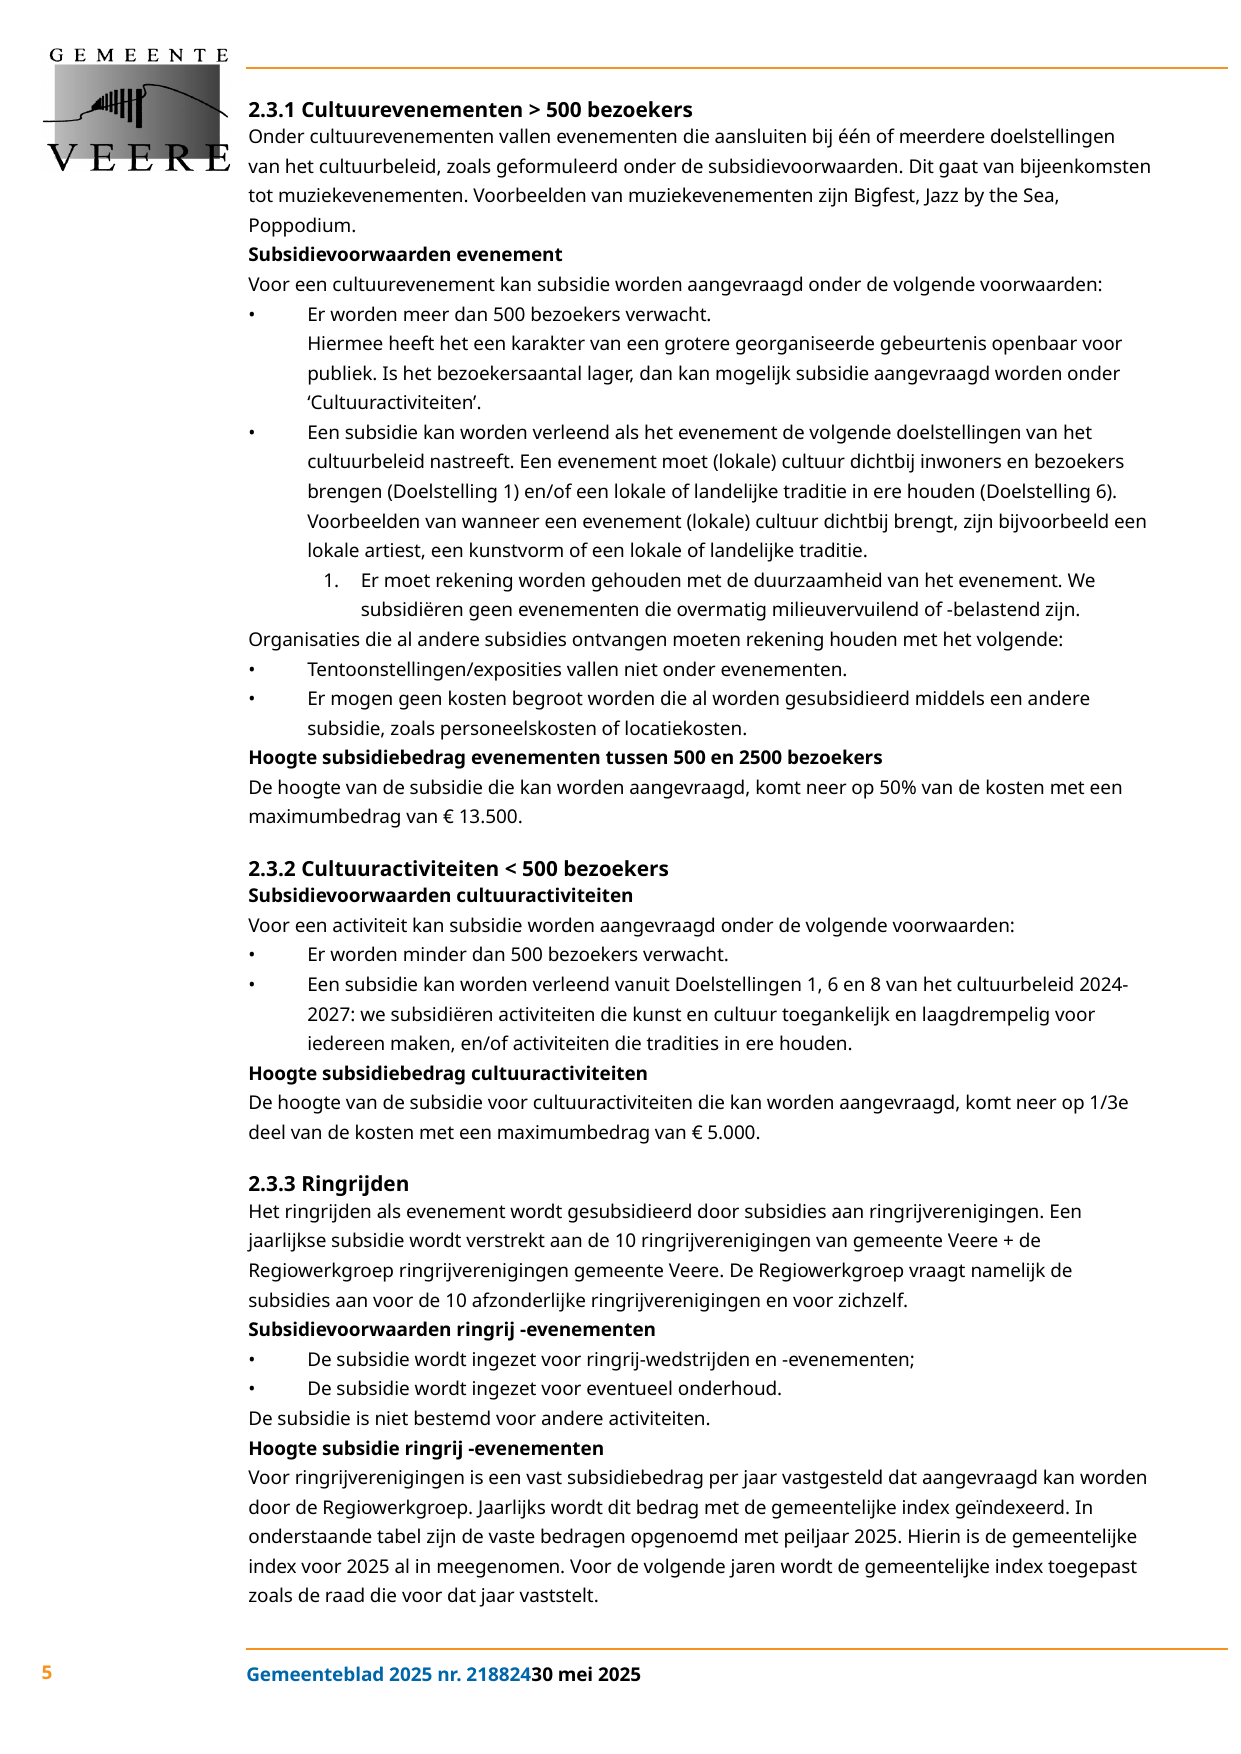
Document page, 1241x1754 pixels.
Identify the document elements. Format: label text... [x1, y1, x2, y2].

text Subsidievoorwaarden cultuuractiviteiten [248, 882, 1152, 908]
list Tentoonstellingen/exposities vallen niet onder evenementen. [248, 656, 1152, 681]
list Voorbeelden van wanneer een evenement (lokale) cultuur dichtbij brengt, zijn bijvoorbeeld een lokale artiest, een kunstvorm of een lokale of landelijke traditie. [248, 508, 1152, 563]
list Er mogen geen kosten begroot worden die al worden gesubsidieerd middels een andere subsidie, zoals personeelskosten of locatiekosten. [248, 685, 1152, 741]
text De subsidie is niet bestemd voor andere activiteiten. [248, 1405, 1152, 1431]
text De hoogte van de subsidie voor cultuuractiviteiten die kan worden aangevraagd, komt neer op 1/3e deel van de kosten met een maximumbedrag van € 5.000. [248, 1089, 1152, 1145]
text Organisaties die al andere subsidies ontvangen moeten rekening houden met het volgende: [248, 626, 1152, 652]
text Hoogte subsidiebedrag cultuuractiviteiten [248, 1060, 1152, 1086]
text De hoogte van de subsidie die kan worden aangevraagd, komt neer op 50% van de kosten met een maximumbedrag van € 13.500. [248, 774, 1152, 829]
text Onder cultuurevenementen vallen evenementen die aansluiten bij één of meerdere doelstellingen van het cultuurbeleid, zoals geformuleerd onder de subsidievoorwaarden. Dit gaat van bijeenkomsten tot muziekevenementen. Voorbeelden van muziekevenementen zijn Bigfest, Jazz by the Sea, Poppodium. [248, 123, 1152, 238]
list Er worden minder dan 500 bezoekers verwacht. [248, 942, 1152, 967]
text Het ringrijden als evenement wordt gesubsidieerd door subsidies aan ringrijverenigingen. Een jaarlijkse subsidie wordt verstrekt aan de 10 ringrijverenigingen van gemeente Veere + de Regiowerkgroep ringrijverenigingen gemeente Veere. De Regiowerkgroep vraagt namelijk de subsidies aan voor de 10 afzonderlijke ringrijverenigingen en voor zichzelf. [248, 1198, 1152, 1312]
text 2.3.2 Cultuuractiviteiten < 500 bezoekers [248, 854, 1152, 882]
list De subsidie wordt ingezet voor eventueel onderhoud. [248, 1376, 1152, 1401]
text 2.3.1 Cultuurevenementen > 500 bezoekers [248, 95, 1152, 123]
text Subsidievoorwaarden evenement [248, 242, 1152, 267]
text Voor een activiteit kan subsidie worden aangevraagd onder de volgende voorwaarden: [248, 912, 1152, 938]
text Voor een cultuurevenement kan subsidie worden aangevraagd onder de volgende voorwaarden: [248, 271, 1152, 297]
text Hoogte subsidie ringrij -evenementen [248, 1435, 1152, 1460]
text Voor ringrijverenigingen is een vast subsidiebedrag per jaar vastgesteld dat aangevraagd kan worden door de Regiowerkgroep. Jaarlijks wordt dit bedrag met de gemeentelijke index geïndexeerd. In onderstaande tabel zijn de vaste bedragen opgenoemd met peiljaar 2025. Hierin is de gemeentelijke index voor 2025 al in meegenomen. Voor de volgende jaren wordt de gemeentelijke index toegepast zoals de raad die voor dat jaar vaststelt. [248, 1464, 1152, 1608]
list Hiermee heeft het een karakter van een grotere georganiseerde gebeurtenis openbaar voor publiek. Is het bezoekersaantal lager, dan kan mogelijk subsidie aangevraagd worden onder ‘Cultuuractiviteiten’. [248, 330, 1152, 415]
list De subsidie wordt ingezet voor ringrij-wedstrijden en -evenementen; [248, 1346, 1152, 1372]
text Subsidievoorwaarden ringrij -evenementen [248, 1316, 1152, 1342]
list Er worden meer dan 500 bezoekers verwacht. [248, 301, 1152, 326]
text 2.3.3 Ringrijden [248, 1169, 1152, 1198]
picture [41, 47, 231, 172]
list Een subsidie kan worden verleend vanuit Doelstellingen 1, 6 en 8 van het cultuurbeleid 2024-2027: we subsidiëren activiteiten die kunst en cultuur toegankelijk en laagdrempelig voor iedereen maken, en/of activiteiten die tradities in ere houden. [248, 971, 1152, 1056]
list Een subsidie kan worden verleend als het evenement de volgende doelstellingen van het cultuurbeleid nastreeft. Een evenement moet (lokale) cultuur dichtbij inwoners en bezoekers brengen (Doelstelling 1) en/of een lokale of landelijke traditie in ere houden (Doelstelling 6). [248, 419, 1152, 504]
list Er moet rekening worden gehouden met de duurzaamheid van het evenement. We subsidiëren geen evenementen die overmatig milieuvervuilend of -belastend zijn. [323, 567, 1152, 622]
text Hoogte subsidiebedrag evenementen tussen 500 en 2500 bezoekers [248, 744, 1152, 770]
